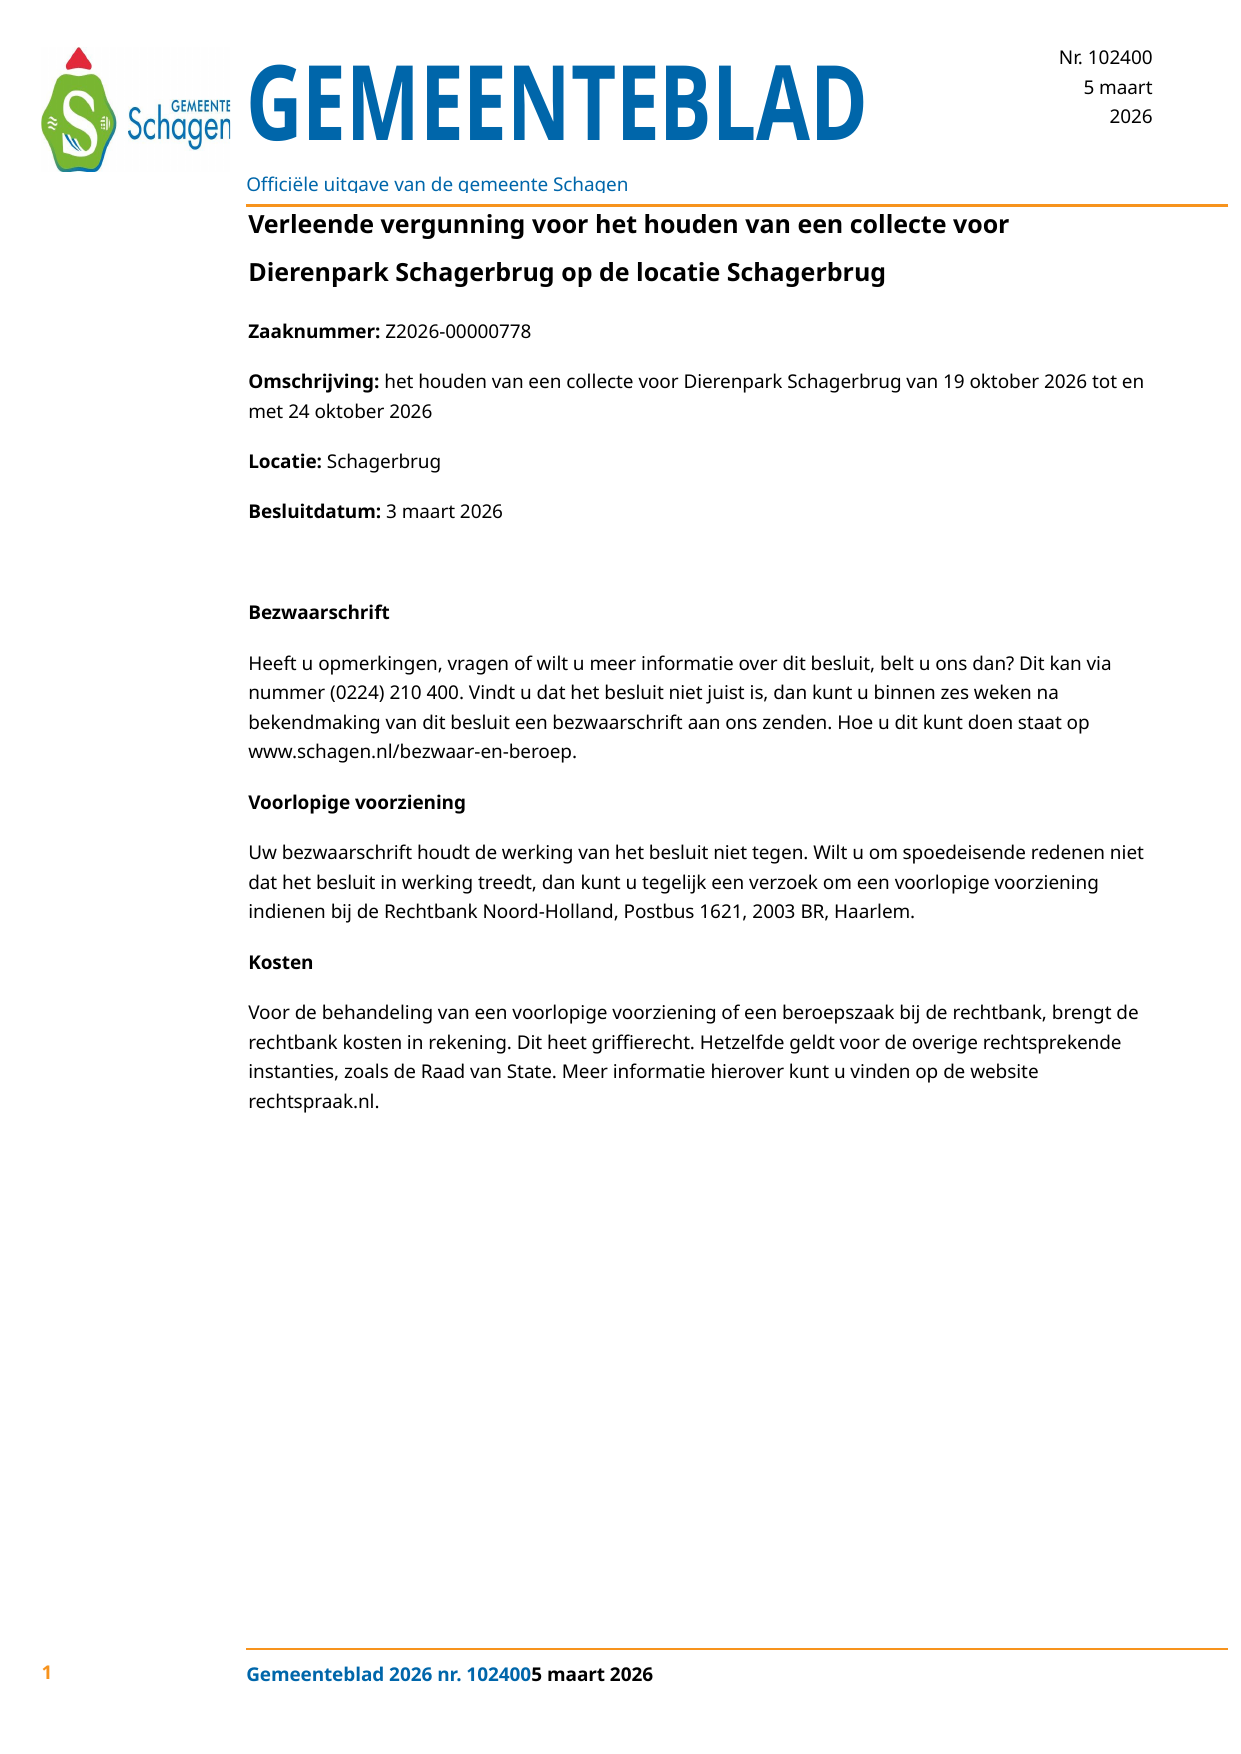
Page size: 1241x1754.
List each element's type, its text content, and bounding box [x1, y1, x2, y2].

text Voor de behandeling van een voorlopige voorziening of een beroepszaak bij de rechtbank, brengt de rechtbank kosten in rekening. Dit heet griffierecht. Hetzelfde geldt voor de overige rechtsprekende instanties, zoals de Raad van State. Meer informatie hierover kunt u vinden op de website rechtspraak.nl. [248, 999, 1152, 1114]
text Voorlopige voorziening [248, 789, 1152, 815]
text Bezwaarschrift [248, 599, 1152, 625]
text Kosten [248, 949, 1152, 975]
text Heeft u opmerkingen, vragen of wilt u meer informatie over dit besluit, belt u ons dan? Dit kan via nummer (0224) 210 400. Vindt u dat het besluit niet juist is, dan kunt u binnen zes weken na bekendmaking van dit besluit een bezwaarschrift aan ons zenden. Hoe u dit kunt doen staat op www.schagen.nl/bezwaar-en-beroep. [248, 650, 1152, 764]
text Uw bezwaarschrift houdt de werking van het besluit niet tegen. Wilt u om spoedeisende redenen niet dat het besluit in werking treedt, dan kunt u tegelijk een verzoek om een voorlopige voorziening indienen bij de Rechtbank Noord-Holland, Postbus 1621, 2003 BR, Haarlem. [248, 839, 1152, 924]
text Locatie: Schagerbrug [248, 448, 1152, 474]
text Zaaknummer: Z2026-00000778 [248, 318, 1152, 344]
text Verleende vergunning voor het houden van een collecte voor Dierenpark Schagerbrug op de locatie Schagerbrug [248, 207, 1152, 288]
text Besluitdatum: 3 maart 2026 [248, 499, 1152, 524]
picture [41, 47, 231, 172]
text Omschrijving: het houden van een collecte voor Dierenpark Schagerbrug van 19 oktober 2026 tot en met 24 oktober 2026 [248, 368, 1152, 424]
